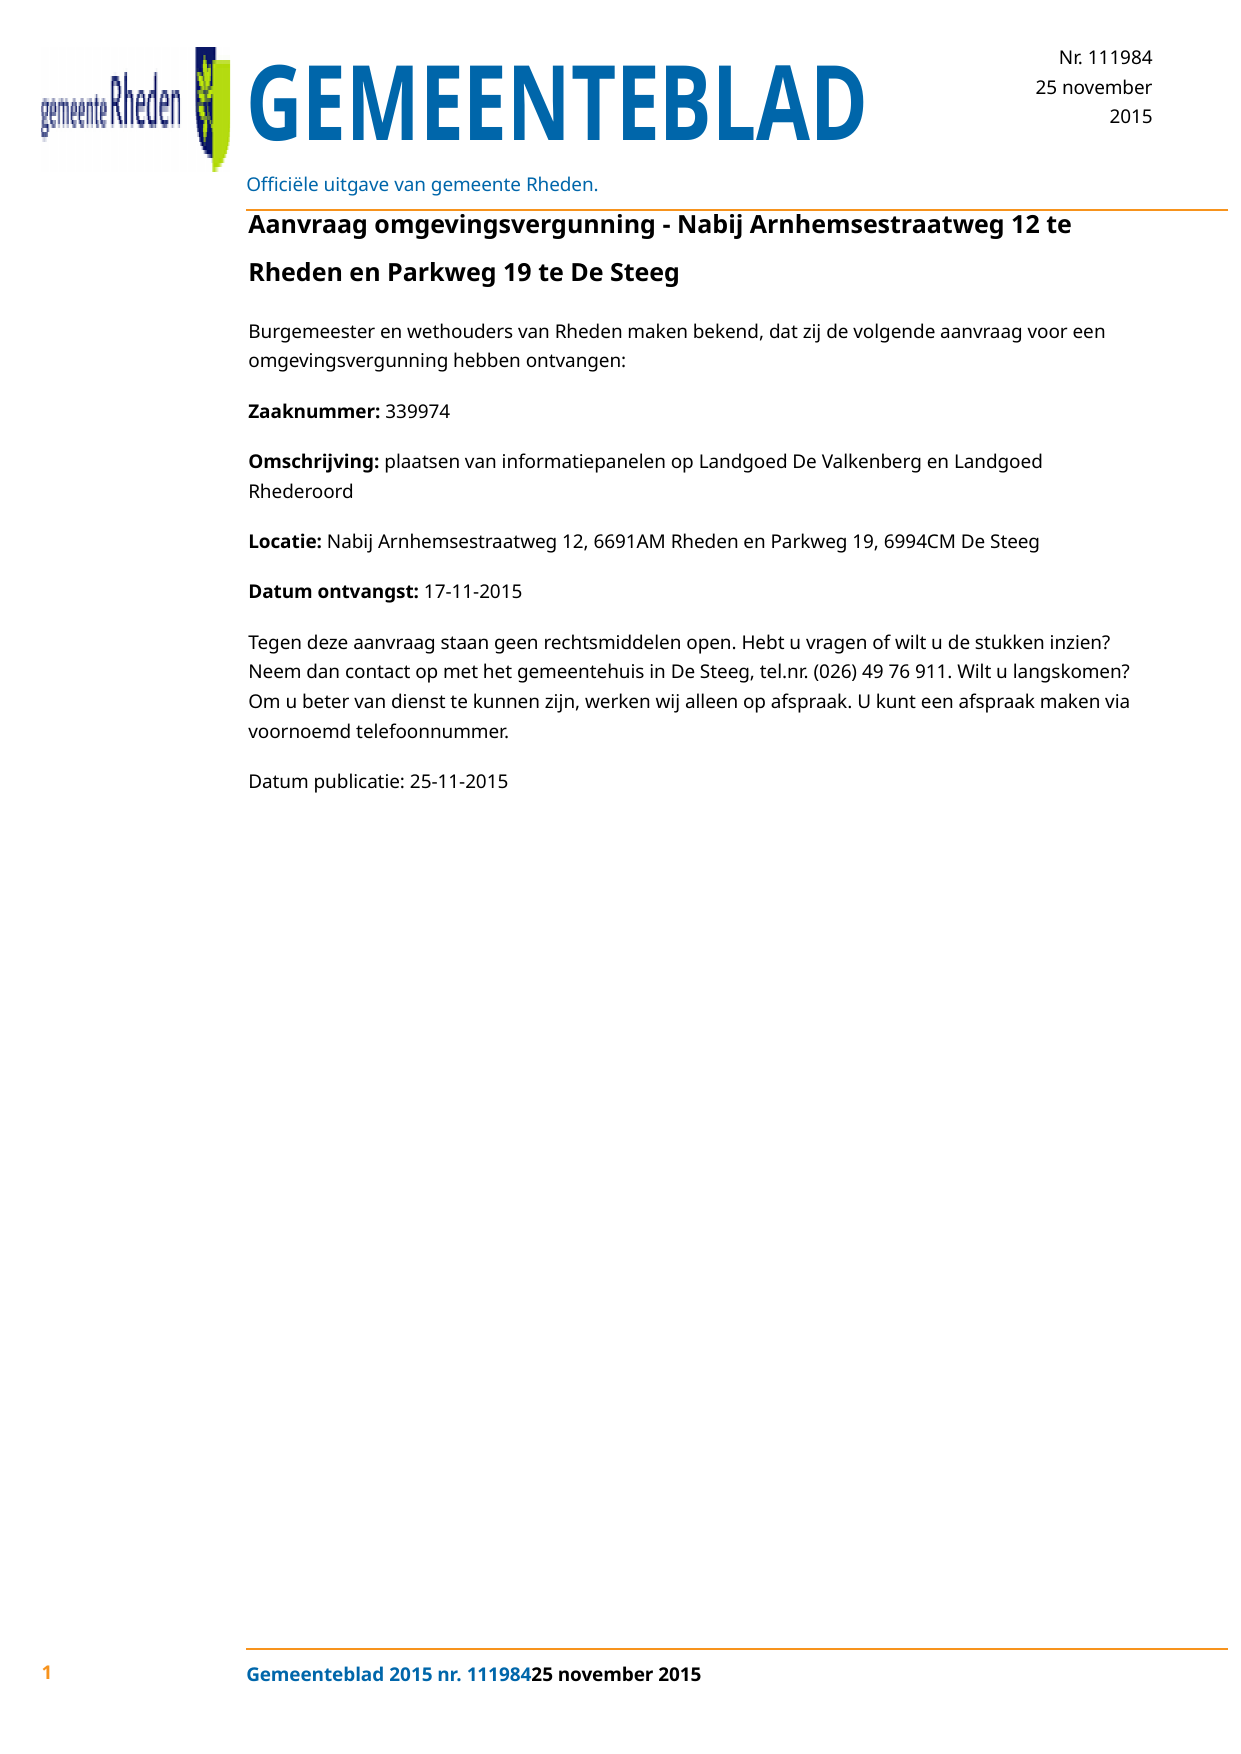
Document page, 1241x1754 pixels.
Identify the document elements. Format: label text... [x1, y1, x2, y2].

text Aanvraag omgevingsvergunning - Nabij Arnhemsestraatweg 12 te Rheden en Parkweg 19 te De Steeg [248, 211, 1152, 288]
text Locatie: Nabij Arnhemsestraatweg 12, 6691AM Rheden en Parkweg 19, 6994CM De Steeg [248, 528, 1152, 554]
picture [41, 47, 231, 172]
text Datum ontvangst: 17-11-2015 [248, 579, 1152, 604]
text Tegen deze aanvraag staan geen rechtsmiddelen open. Hebt u vragen of wilt u de stukken inzien? Neem dan contact op met het gemeentehuis in De Steeg, tel.nr. (026) 49 76 911. Wilt u langskomen? Om u beter van dienst te kunnen zijn, werken wij alleen op afspraak. U kunt een afspraak maken via voornoemd telefoonnummer. [248, 629, 1152, 744]
text Burgemeester en wethouders van Rheden maken bekend, dat zij de volgende aanvraag voor een omgevingsvergunning hebben ontvangen: [248, 318, 1152, 373]
text Datum publicatie: 25-11-2015 [248, 768, 1152, 794]
text Omschrijving: plaatsen van informatiepanelen op Landgoed De Valkenberg en Landgoed Rhederoord [248, 448, 1152, 504]
text Zaaknummer: 339974 [248, 398, 1152, 424]
